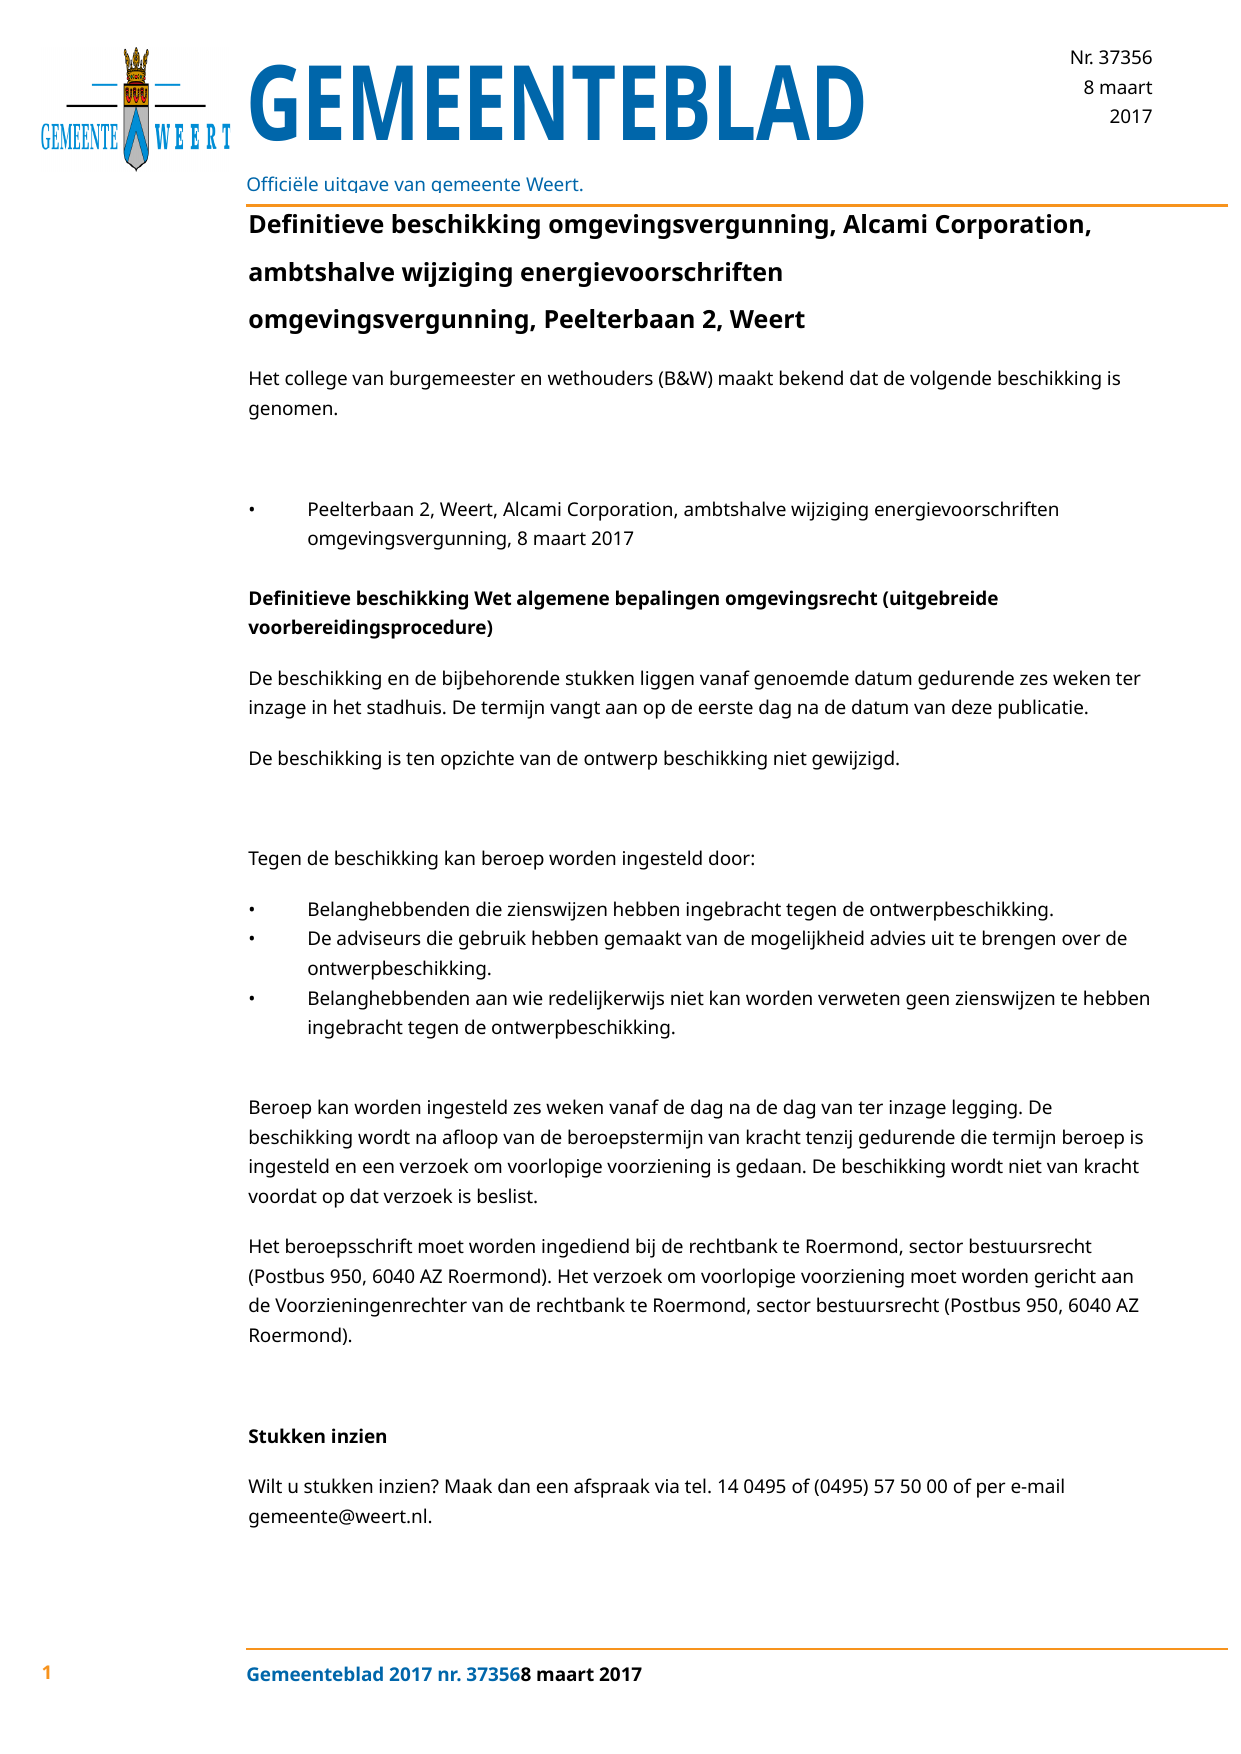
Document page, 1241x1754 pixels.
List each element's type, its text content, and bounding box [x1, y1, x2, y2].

list Belanghebbenden aan wie redelijkerwijs niet kan worden verweten geen zienswijzen te hebben ingebracht tegen de ontwerpbeschikking. [248, 985, 1152, 1040]
text Beroep kan worden ingesteld zes weken vanaf de dag na de dag van ter inzage legging. De beschikking wordt na afloop van de beroepstermijn van kracht tenzij gedurende die termijn beroep is ingesteld en een verzoek om voorlopige voorziening is gedaan. De beschikking wordt niet van kracht voordat op dat verzoek is beslist. [248, 1094, 1152, 1209]
text Het college van burgemeester en wethouders (B&W) maakt bekend dat de volgende beschikking is genomen. [248, 366, 1152, 421]
picture [41, 47, 231, 172]
text Het beroepsschrift moet worden ingediend bij de rechtbank te Roermond, sector bestuursrecht (Postbus 950, 6040 AZ Roermond). Het verzoek om voorlopige voorziening moet worden gericht aan de Voorzieningenrechter van de rechtbank te Roermond, sector bestuursrecht (Postbus 950, 6040 AZ Roermond). [248, 1233, 1152, 1348]
text Wilt u stukken inzien? Maak dan een afspraak via tel. 14 0495 of (0495) 57 50 00 of per e-mail gemeente@weert.nl. [248, 1473, 1152, 1529]
text Definitieve beschikking omgevingsvergunning, Alcami Corporation, ambtshalve wijziging energievoorschriften omgevingsvergunning, Peelterbaan 2, Weert [248, 207, 1152, 336]
text Tegen de beschikking kan beroep worden ingesteld door: [248, 846, 1152, 871]
list Peelterbaan 2, Weert, Alcami Corporation, ambtshalve wijziging energievoorschriften omgevingsvergunning, 8 maart 2017 [248, 496, 1152, 551]
text De beschikking en de bijbehorende stukken liggen vanaf genoemde datum gedurende zes weken ter inzage in het stadhuis. De termijn vangt aan op de eerste dag na de datum van deze publicatie. [248, 665, 1152, 720]
list De adviseurs die gebruik hebben gemaakt van de mogelijkheid advies uit te brengen over de ontwerpbeschikking. [248, 926, 1152, 981]
text De beschikking is ten opzichte van de ontwerp beschikking niet gewijzigd. [248, 745, 1152, 770]
list Belanghebbenden die zienswijzen hebben ingebracht tegen de ontwerpbeschikking. [248, 896, 1152, 922]
text Stukken inzien [248, 1423, 1152, 1449]
text Definitieve beschikking Wet algemene bepalingen omgevingsrecht (uitgebreide voorbereidingsprocedure) [248, 585, 1152, 640]
